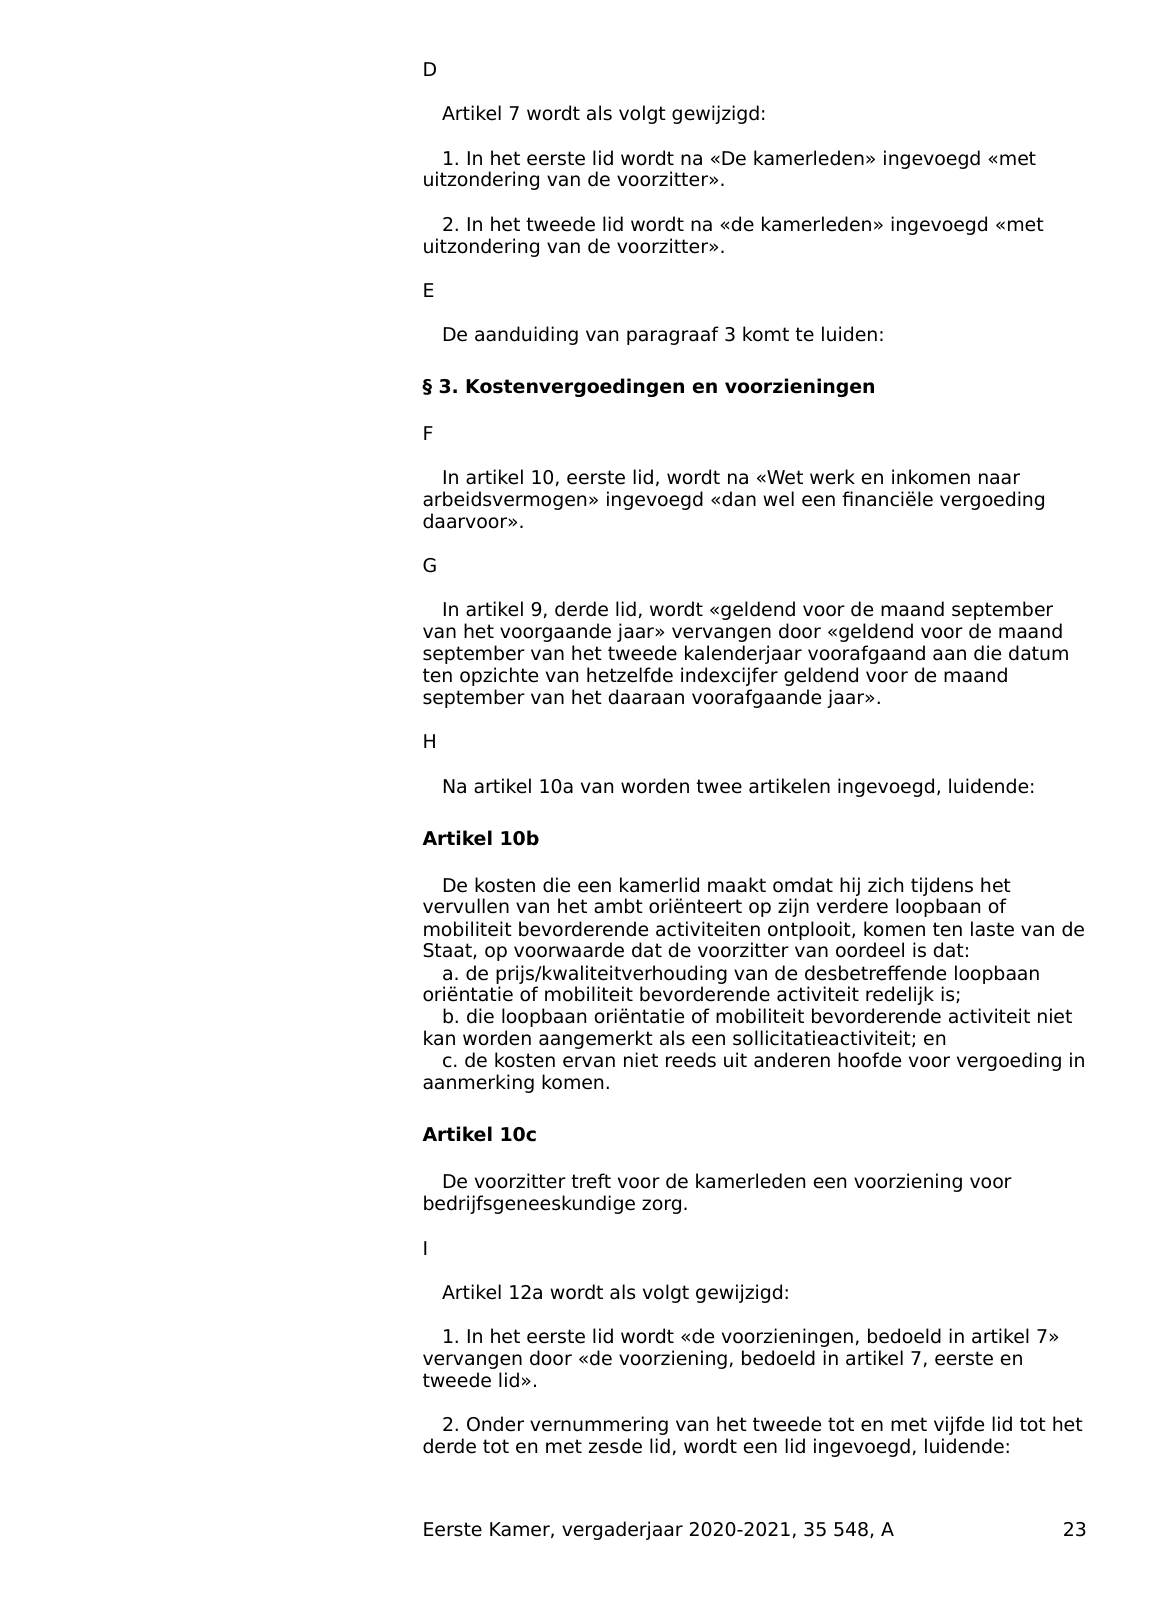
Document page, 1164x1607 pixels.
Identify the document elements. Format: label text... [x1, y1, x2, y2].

text I [422, 1237, 1087, 1259]
text c. de kosten ervan niet reeds uit anderen hoofde voor vergoeding in aanmerking komen. [422, 1050, 1087, 1094]
text Artikel 7 wordt als volgt gewijzigd: [422, 103, 1087, 125]
text E [422, 280, 1087, 302]
subtitle Artikel 10c [422, 1124, 1087, 1146]
text F [422, 423, 1087, 445]
text G [422, 555, 1087, 577]
text Na artikel 10a van worden twee artikelen ingevoegd, luidende: [422, 776, 1087, 797]
text Artikel 12a wordt als volgt gewijzigd: [422, 1282, 1087, 1303]
text 2. In het tweede lid wordt na «de kamerleden» ingevoegd «met uitzondering van de voorzitter». [422, 213, 1087, 257]
text D [422, 59, 1087, 81]
text De aanduiding van paragraaf 3 komt te luiden: [422, 324, 1087, 346]
subtitle § 3. Kostenvergoedingen en voorzieningen [422, 376, 1087, 398]
text 1. In het eerste lid wordt na «De kamerleden» ingevoegd «met uitzondering van de voorzitter». [422, 147, 1087, 191]
text b. die loopbaan oriëntatie of mobiliteit bevorderende activiteit niet kan worden aangemerkt als een sollicitatieactiviteit; en [422, 1006, 1087, 1050]
subtitle Artikel 10b [422, 827, 1087, 849]
text In artikel 9, derde lid, wordt «geldend voor de maand september van het voorgaande jaar» vervangen door «geldend voor de maand september van het tweede kalenderjaar voorafgaand aan die datum ten opzichte van hetzelfde indexcijfer geldend voor de maand september van het daaraan voorafgaande jaar». [422, 599, 1087, 709]
text 2. Onder vernummering van het tweede tot en met vijfde lid tot het derde tot en met zesde lid, wordt een lid ingevoegd, luidende: [422, 1414, 1087, 1458]
text H [422, 731, 1087, 753]
text 1. In het eerste lid wordt «de voorzieningen, bedoeld in artikel 7» vervangen door «de voorziening, bedoeld in artikel 7, eerste en tweede lid». [422, 1326, 1087, 1392]
text De kosten die een kamerlid maakt omdat hij zich tijdens het vervullen van het ambt oriënteert op zijn verdere loopbaan of mobiliteit bevorderende activiteiten ontplooit, komen ten laste van de Staat, op voorwaarde dat de voorzitter van oordeel is dat: [422, 874, 1087, 962]
text a. de prijs/kwaliteitverhouding van de desbetreffende loopbaan oriëntatie of mobiliteit bevorderende activiteit redelijk is; [422, 962, 1087, 1006]
text In artikel 10, eerste lid, wordt na «Wet werk en inkomen naar arbeidsvermogen» ingevoegd «dan wel een financiële vergoeding daarvoor». [422, 467, 1087, 533]
text De voorzitter treft voor de kamerleden een voorziening voor bedrijfsgeneeskundige zorg. [422, 1171, 1087, 1215]
